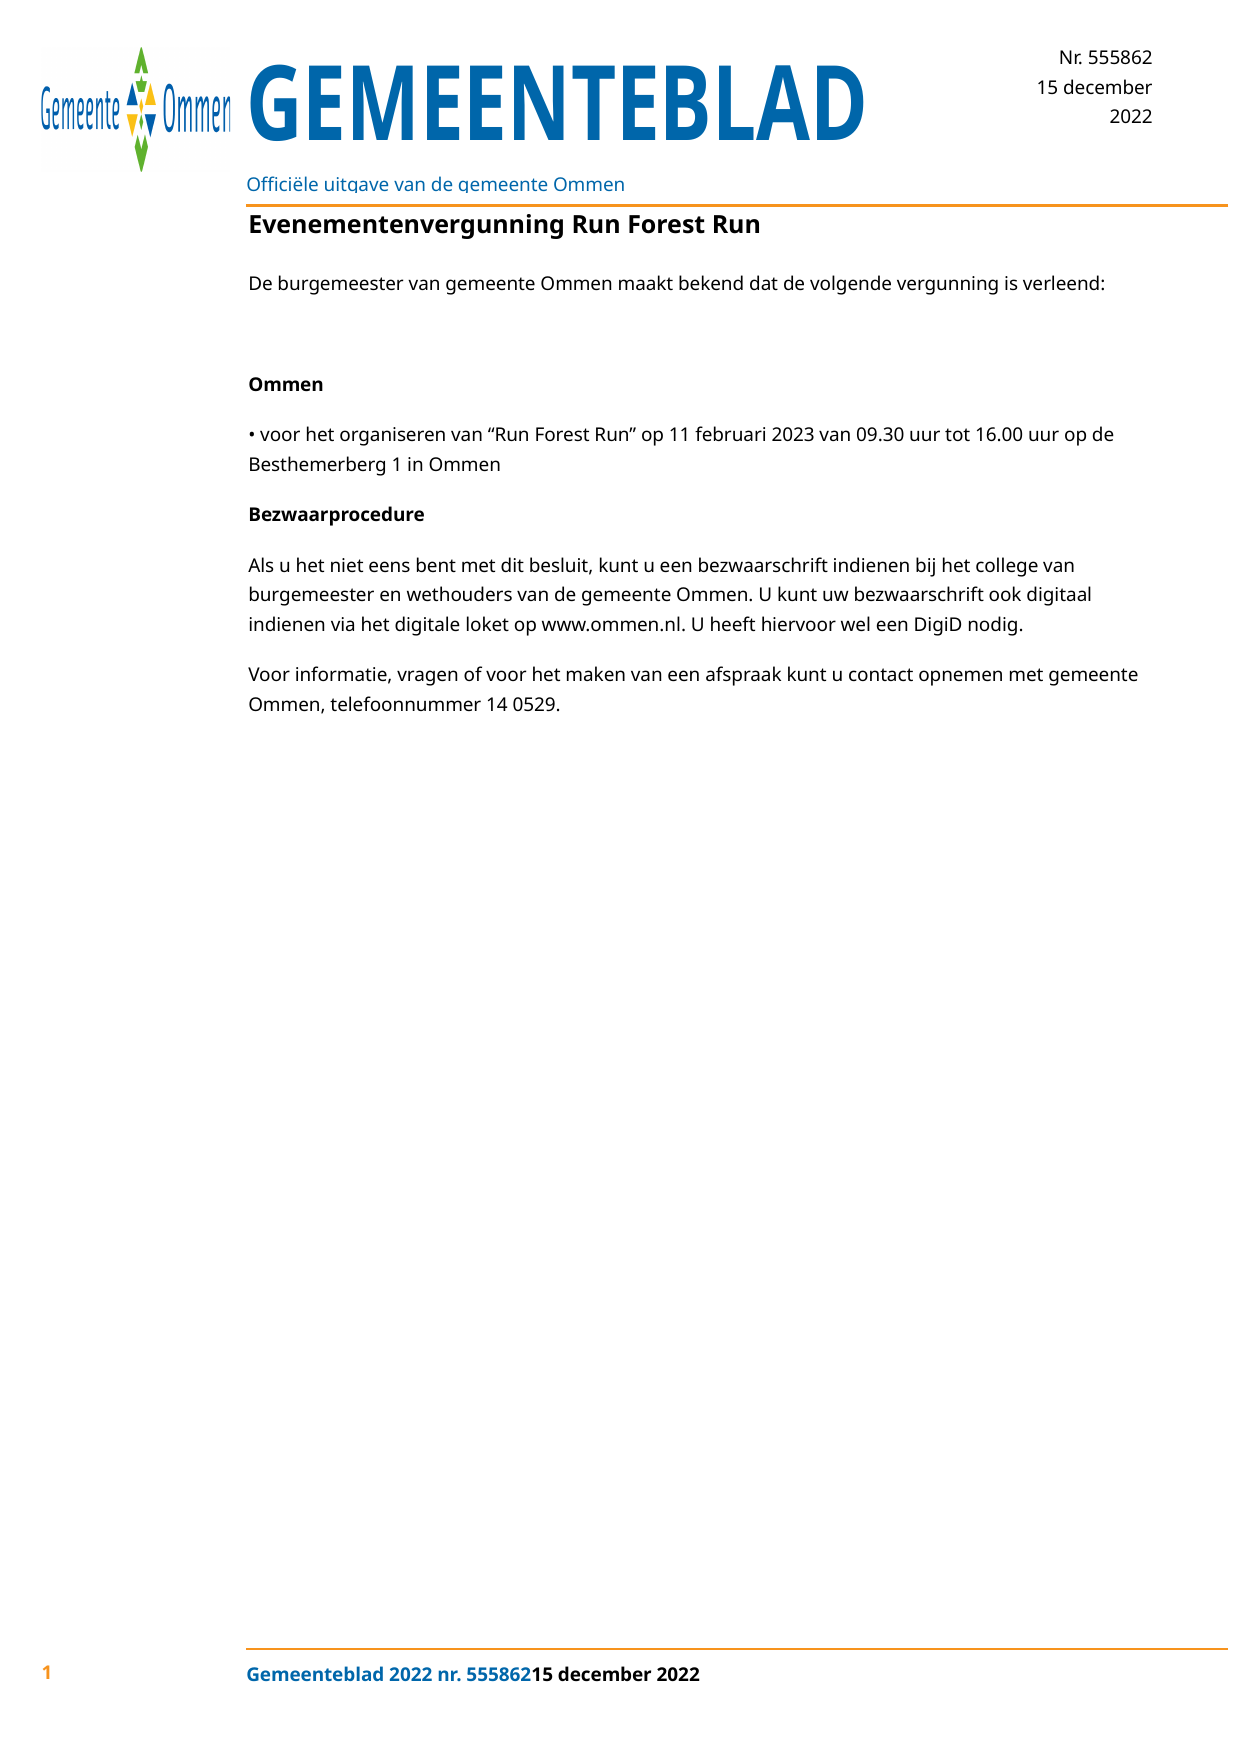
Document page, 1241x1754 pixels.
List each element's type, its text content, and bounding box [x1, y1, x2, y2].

text Voor informatie, vragen of voor het maken van een afspraak kunt u contact opnemen met gemeente Ommen, telefoonnummer 14 0529. [248, 662, 1152, 717]
text Als u het niet eens bent met dit besluit, kunt u een bezwaarschrift indienen bij het college van burgemeester en wethouders van de gemeente Ommen. U kunt uw bezwaarschrift ook digitaal indienen via het digitale loket op www.ommen.nl. U heeft hiervoor wel een DigiD nodig. [248, 552, 1152, 637]
text Evenementenvergunning Run Forest Run [248, 207, 1152, 241]
text De burgemeester van gemeente Ommen maakt bekend dat de volgende vergunning is verleend: [248, 270, 1152, 296]
text Ommen [248, 371, 1152, 397]
text • voor het organiseren van “Run Forest Run” op 11 februari 2023 van 09.30 uur tot 16.00 uur op de Besthemerberg 1 in Ommen [248, 422, 1152, 477]
text Bezwaarprocedure [248, 502, 1152, 527]
picture [41, 47, 231, 172]
